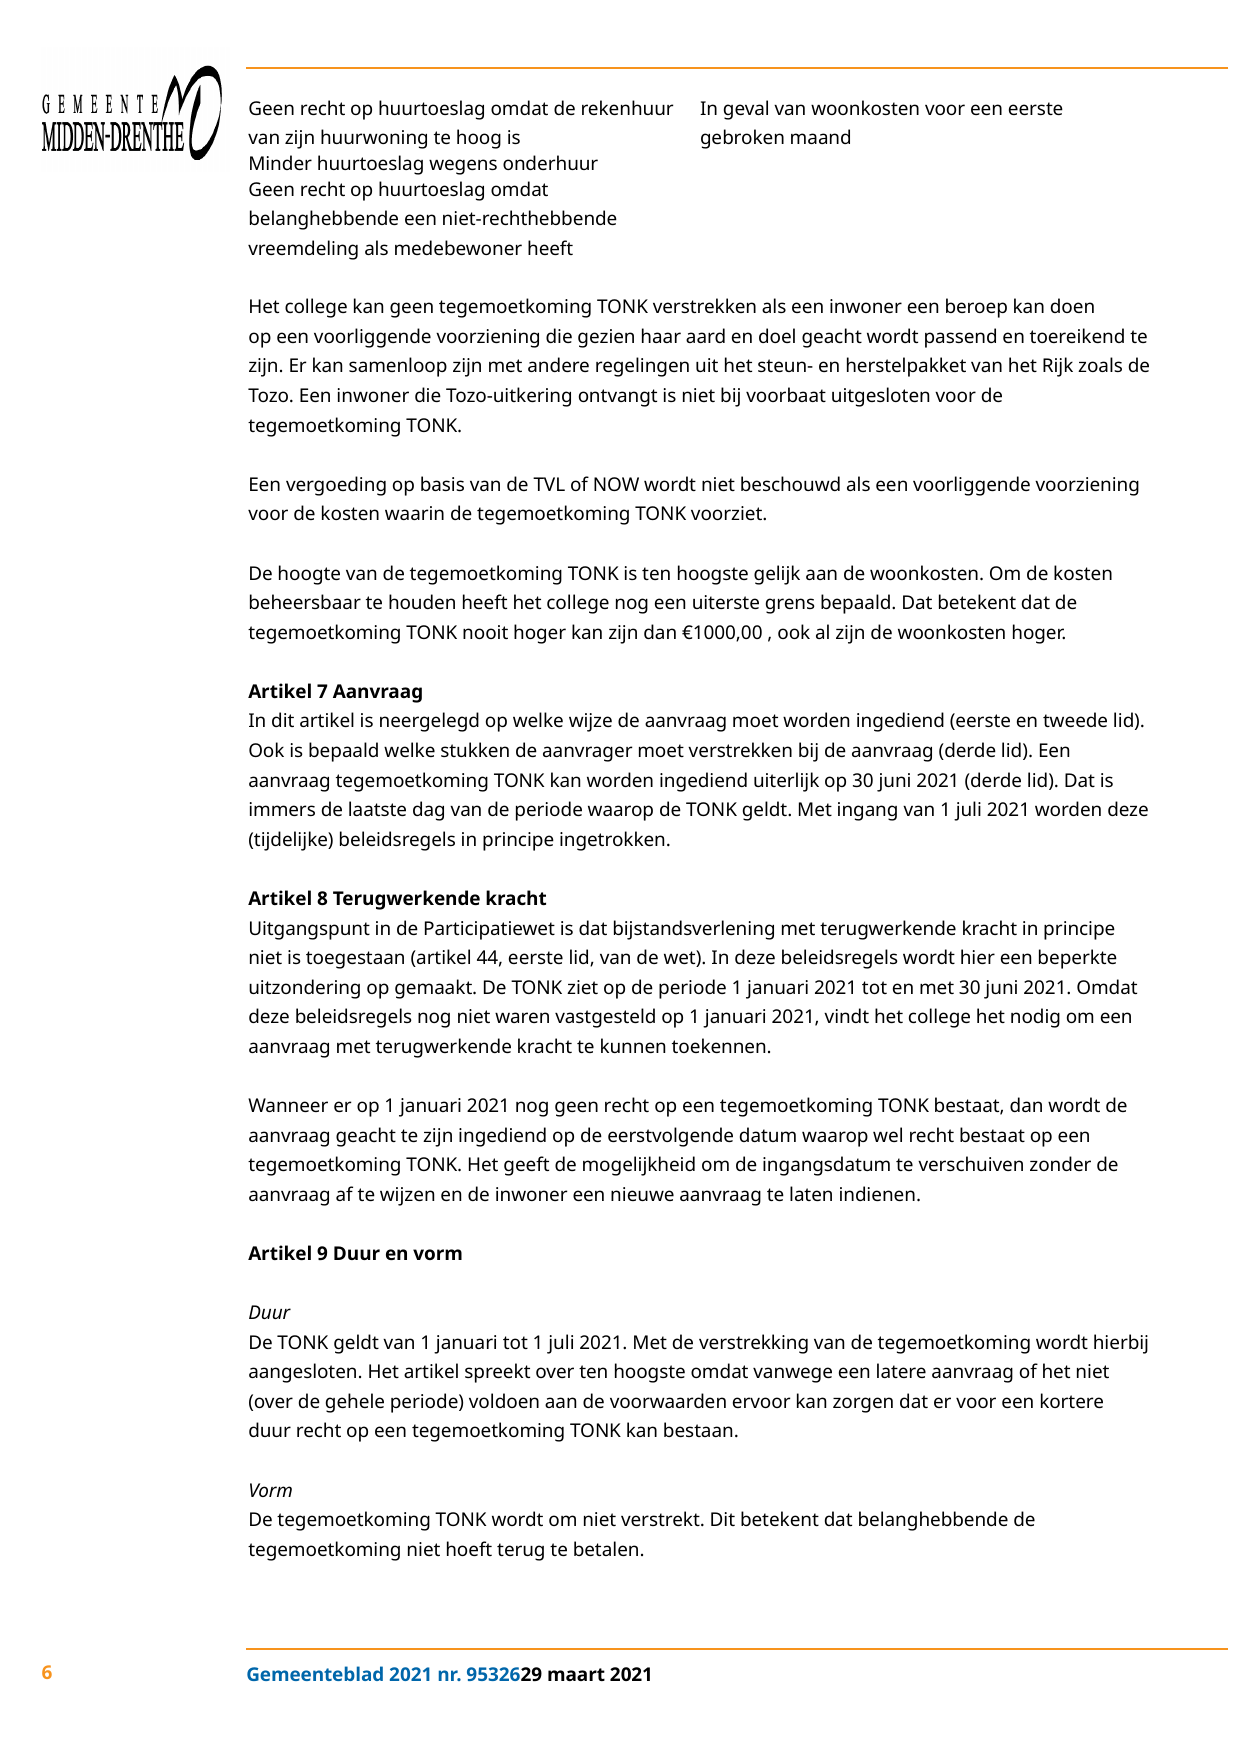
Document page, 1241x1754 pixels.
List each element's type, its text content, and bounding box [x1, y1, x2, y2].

text In dit artikel is neergelegd op welke wijze de aanvraag moet worden ingediend (eerste en tweede lid). Ook is bepaald welke stukken de aanvrager moet verstrekken bij de aanvraag (derde lid). Een aanvraag tegemoetkoming TONK kan worden ingediend uiterlijk op 30 juni 2021 (derde lid). Dat is immers de laatste dag van de periode waarop de TONK geldt. Met ingang van 1 juli 2021 worden deze (tijdelijke) beleidsregels in principe ingetrokken. [248, 708, 1152, 852]
picture [41, 47, 231, 172]
table_cell [700, 176, 1152, 261]
table_cell Geen recht op huurtoeslag omdat belanghebbende een niet-rechthebbende vreemdeling als medebewoner heeft [248, 176, 700, 261]
text Wanneer er op 1 januari 2021 nog geen recht op een tegemoetkoming TONK bestaat, dan wordt de aanvraag geacht te zijn ingediend op de eerstvolgende datum waarop wel recht bestaat op een tegemoetkoming TONK. Het geeft de mogelijkheid om de ingangsdatum te verschuiven zonder de aanvraag af te wijzen en de inwoner een nieuwe aanvraag te laten indienen. [248, 1092, 1152, 1207]
text Een vergoeding op basis van de TVL of NOW wordt niet beschouwd als een voorliggende voorziening voor de kosten waarin de tegemoetkoming TONK voorziet. [248, 471, 1152, 526]
table_cell [700, 150, 1152, 176]
table_cell In geval van woonkosten voor een eerste gebroken maand [700, 95, 1152, 150]
text De TONK geldt van 1 januari tot 1 juli 2021. Met de verstrekking van de tegemoetkoming wordt hierbij aangesloten. Het artikel spreekt over ten hoogste omdat vanwege een latere aanvraag of het niet (over de gehele periode) voldoen aan de voorwaarden ervoor kan zorgen dat er voor een kortere duur recht op een tegemoetkoming TONK kan bestaan. [248, 1329, 1152, 1443]
text Het college kan geen tegemoetkoming TONK verstrekken als een inwoner een beroep kan doen op een voorliggende voorziening die gezien haar aard en doel geacht wordt passend en toereikend te zijn. Er kan samenloop zijn met andere regelingen uit het steun- en herstelpakket van het Rijk zoals de Tozo. Een inwoner die Tozo-uitkering ontvangt is niet bij voorbaat uitgesloten voor de tegemoetkoming TONK. [248, 293, 1152, 438]
text Vorm [248, 1477, 1152, 1503]
table_cell Minder huurtoeslag wegens onderhuur [248, 150, 700, 176]
text Artikel 7 Aanvraag [248, 678, 1152, 704]
text Artikel 8 Terugwerkende kracht [248, 885, 1152, 911]
text Duur [248, 1299, 1152, 1325]
table_cell Geen recht op huurtoeslag omdat de rekenhuur van zijn huurwoning te hoog is [248, 95, 700, 150]
text De hoogte van de tegemoetkoming TONK is ten hoogste gelijk aan de woonkosten. Om de kosten beheersbaar te houden heeft het college nog een uiterste grens bepaald. Dat betekent dat de tegemoetkoming TONK nooit hoger kan zijn dan €1000,00 , ook al zijn de woonkosten hoger. [248, 560, 1152, 645]
text Uitgangspunt in de Participatiewet is dat bijstandsverlening met terugwerkende kracht in principe niet is toegestaan (artikel 44, eerste lid, van de wet). In deze beleidsregels wordt hier een beperkte uitzondering op gemaakt. De TONK ziet op de periode 1 januari 2021 tot en met 30 juni 2021. Omdat deze beleidsregels nog niet waren vastgesteld op 1 januari 2021, vindt het college het nodig om een aanvraag met terugwerkende kracht te kunnen toekennen. [248, 915, 1152, 1059]
text Artikel 9 Duur en vorm [248, 1240, 1152, 1266]
text De tegemoetkoming TONK wordt om niet verstrekt. Dit betekent dat belanghebbende de tegemoetkoming niet hoeft terug te betalen. [248, 1506, 1152, 1562]
